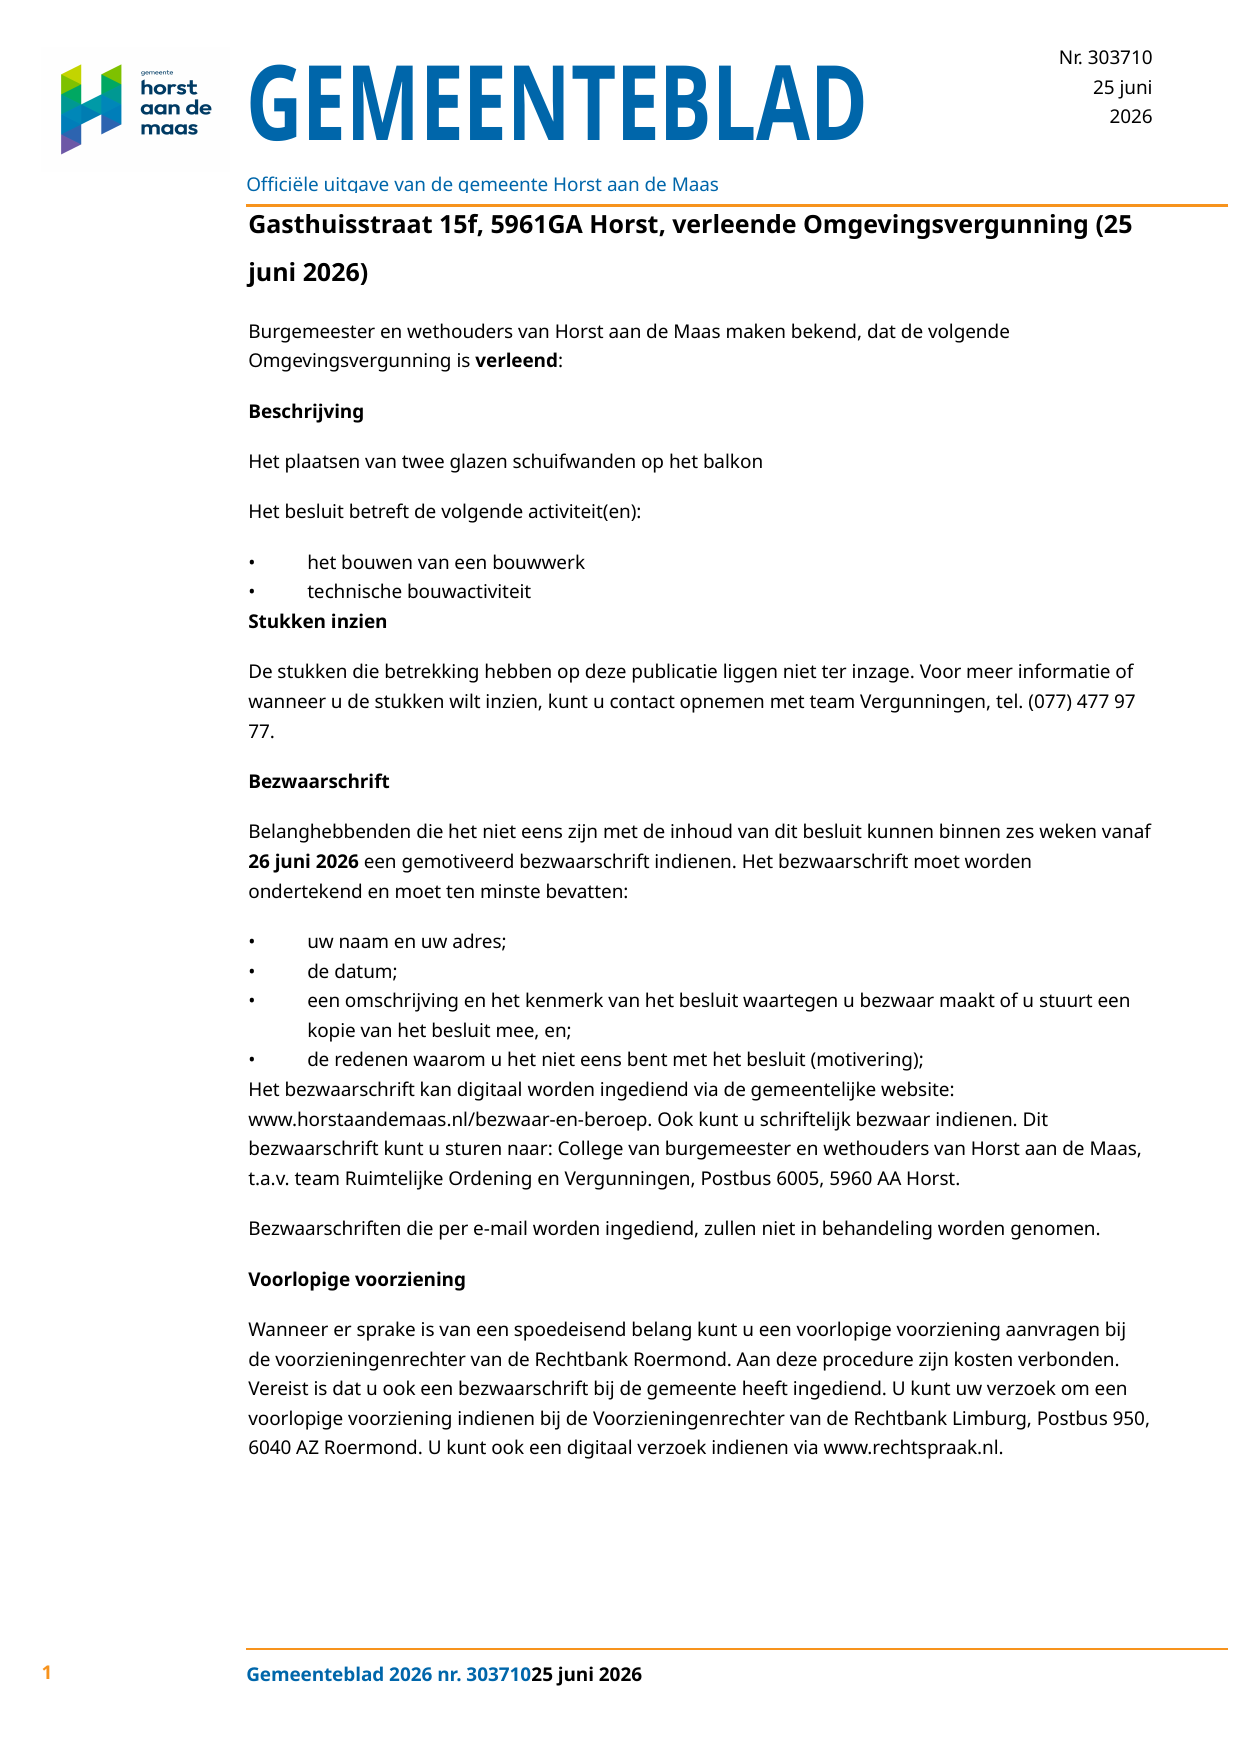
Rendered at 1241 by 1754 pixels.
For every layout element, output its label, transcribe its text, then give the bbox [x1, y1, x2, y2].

list een omschrijving en het kenmerk van het besluit waartegen u bezwaar maakt of u stuurt een kopie van het besluit mee, en; [248, 987, 1152, 1043]
text Bezwaarschrift [248, 768, 1152, 794]
text Belanghebbenden die het niet eens zijn met de inhoud van dit besluit kunnen binnen zes weken vanaf 26 juni 2026 een gemotiveerd bezwaarschrift indienen. Het bezwaarschrift moet worden ondertekend en moet ten minste bevatten: [248, 819, 1152, 904]
list het bouwen van een bouwwerk [248, 549, 1152, 575]
picture [41, 47, 231, 172]
text Wanneer er sprake is van een spoedeisend belang kunt u een voorlopige voorziening aanvragen bij de voorzieningenrechter van de Rechtbank Roermond. Aan deze procedure zijn kosten verbonden. Vereist is dat u ook een bezwaarschrift bij de gemeente heeft ingediend. U kunt uw verzoek om een voorlopige voorziening indienen bij de Voorzieningenrechter van de Rechtbank Limburg, Postbus 950, 6040 AZ Roermond. U kunt ook een digitaal verzoek indienen via www.rechtspraak.nl. [248, 1316, 1152, 1460]
text Beschrijving [248, 398, 1152, 424]
text Het besluit betreft de volgende activiteit(en): [248, 499, 1152, 524]
text Voorlopige voorziening [248, 1266, 1152, 1292]
list technische bouwactiviteit [248, 579, 1152, 604]
text Stukken inzien [248, 608, 1152, 634]
list de datum; [248, 958, 1152, 984]
text Bezwaarschriften die per e-mail worden ingediend, zullen niet in behandeling worden genomen. [248, 1215, 1152, 1241]
text Het plaatsen van twee glazen schuifwanden op het balkon [248, 448, 1152, 474]
text Gasthuisstraat 15f, 5961GA Horst, verleende Omgevingsvergunning (25 juni 2026) [248, 207, 1152, 288]
list uw naam en uw adres; [248, 928, 1152, 954]
text De stukken die betrekking hebben op deze publicatie liggen niet ter inzage. Voor meer informatie of wanneer u de stukken wilt inzien, kunt u contact opnemen met team Vergunningen, tel. (077) 477 97 77. [248, 659, 1152, 744]
text Burgemeester en wethouders van Horst aan de Maas maken bekend, dat de volgende Omgevingsvergunning is verleend: [248, 318, 1152, 373]
list de redenen waarom u het niet eens bent met het besluit (motivering); [248, 1047, 1152, 1072]
text Het bezwaarschrift kan digitaal worden ingediend via de gemeentelijke website: www.horstaandemaas.nl/bezwaar-en-beroep. Ook kunt u schriftelijk bezwaar indienen. Dit bezwaarschrift kunt u sturen naar: College van burgemeester en wethouders van Horst aan de Maas, t.a.v. team Ruimtelijke Ordening en Vergunningen, Postbus 6005, 5960 AA Horst. [248, 1076, 1152, 1191]
